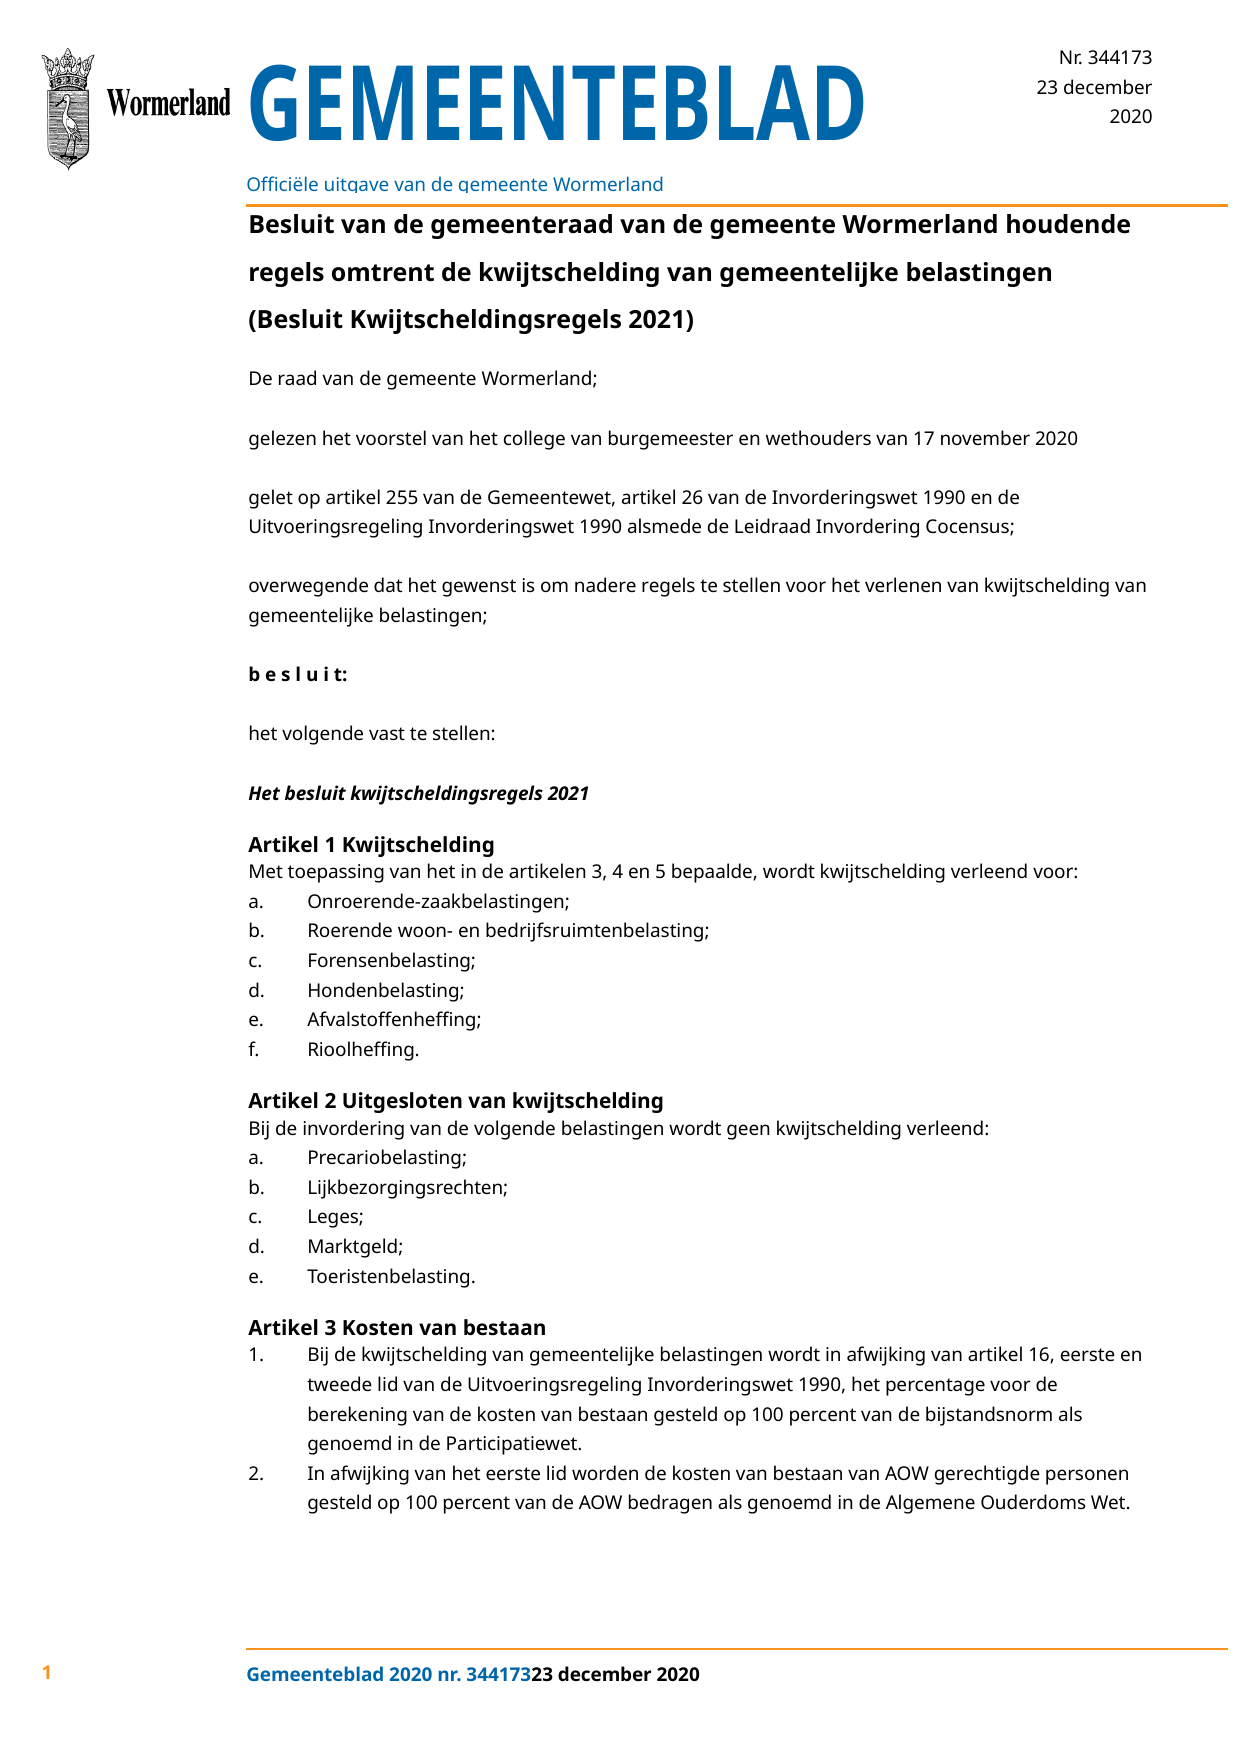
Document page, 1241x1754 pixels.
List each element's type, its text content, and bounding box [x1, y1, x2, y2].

list Rioolheffing. [248, 1036, 1152, 1062]
text Met toepassing van het in de artikelen 3, 4 en 5 bepaalde, wordt kwijtschelding verleend voor: [248, 858, 1152, 884]
list Toeristenbelasting. [248, 1263, 1152, 1288]
list Leges; [248, 1204, 1152, 1229]
list Hondenbelasting; [248, 977, 1152, 1003]
text gelezen het voorstel van het college van burgemeester en wethouders van 17 november 2020 [248, 425, 1152, 450]
text het volgende vast te stellen: [248, 721, 1152, 746]
list In afwijking van het eerste lid worden de kosten van bestaan van AOW gerechtigde personen gesteld op 100 percent van de AOW bedragen als genoemd in de Algemene Ouderdoms Wet. [248, 1460, 1152, 1515]
picture [41, 47, 231, 172]
text Artikel 2 Uitgesloten van kwijtschelding [248, 1086, 1152, 1115]
text gelet op artikel 255 van de Gemeentewet, artikel 26 van de Invorderingswet 1990 en de Uitvoeringsregeling Invorderingswet 1990 alsmede de Leidraad Invordering Cocensus; [248, 484, 1152, 539]
list Afvalstoffenheffing; [248, 1006, 1152, 1032]
text De raad van de gemeente Wormerland; [248, 366, 1152, 391]
text Het besluit kwijtscheldingsregels 2021 [248, 780, 1152, 805]
text Besluit van de gemeenteraad van de gemeente Wormerland houdende regels omtrent de kwijtschelding van gemeentelijke belastingen (Besluit Kwijtscheldingsregels 2021) [248, 207, 1152, 336]
list Precariobelasting; [248, 1144, 1152, 1170]
text overwegende dat het gewenst is om nadere regels te stellen voor het verlenen van kwijtschelding van gemeentelijke belastingen; [248, 573, 1152, 628]
list Forensenbelasting; [248, 947, 1152, 973]
list Onroerende-zaakbelastingen; [248, 888, 1152, 914]
text Artikel 3 Kosten van bestaan [248, 1313, 1152, 1342]
list Bij de kwijtschelding van gemeentelijke belastingen wordt in afwijking van artikel 16, eerste en tweede lid van de Uitvoeringsregeling Invorderingswet 1990, het percentage voor de berekening van de kosten van bestaan gesteld op 100 percent van de bijstandsnorm als genoemd in de Participatiewet. [248, 1342, 1152, 1456]
list Roerende woon- en bedrijfsruimtenbelasting; [248, 918, 1152, 943]
text b e s l u i t: [248, 661, 1152, 687]
list Marktgeld; [248, 1233, 1152, 1259]
text Bij de invordering van de volgende belastingen wordt geen kwijtschelding verleend: [248, 1115, 1152, 1141]
text Artikel 1 Kwijtschelding [248, 830, 1152, 858]
list Lijkbezorgingsrechten; [248, 1174, 1152, 1200]
